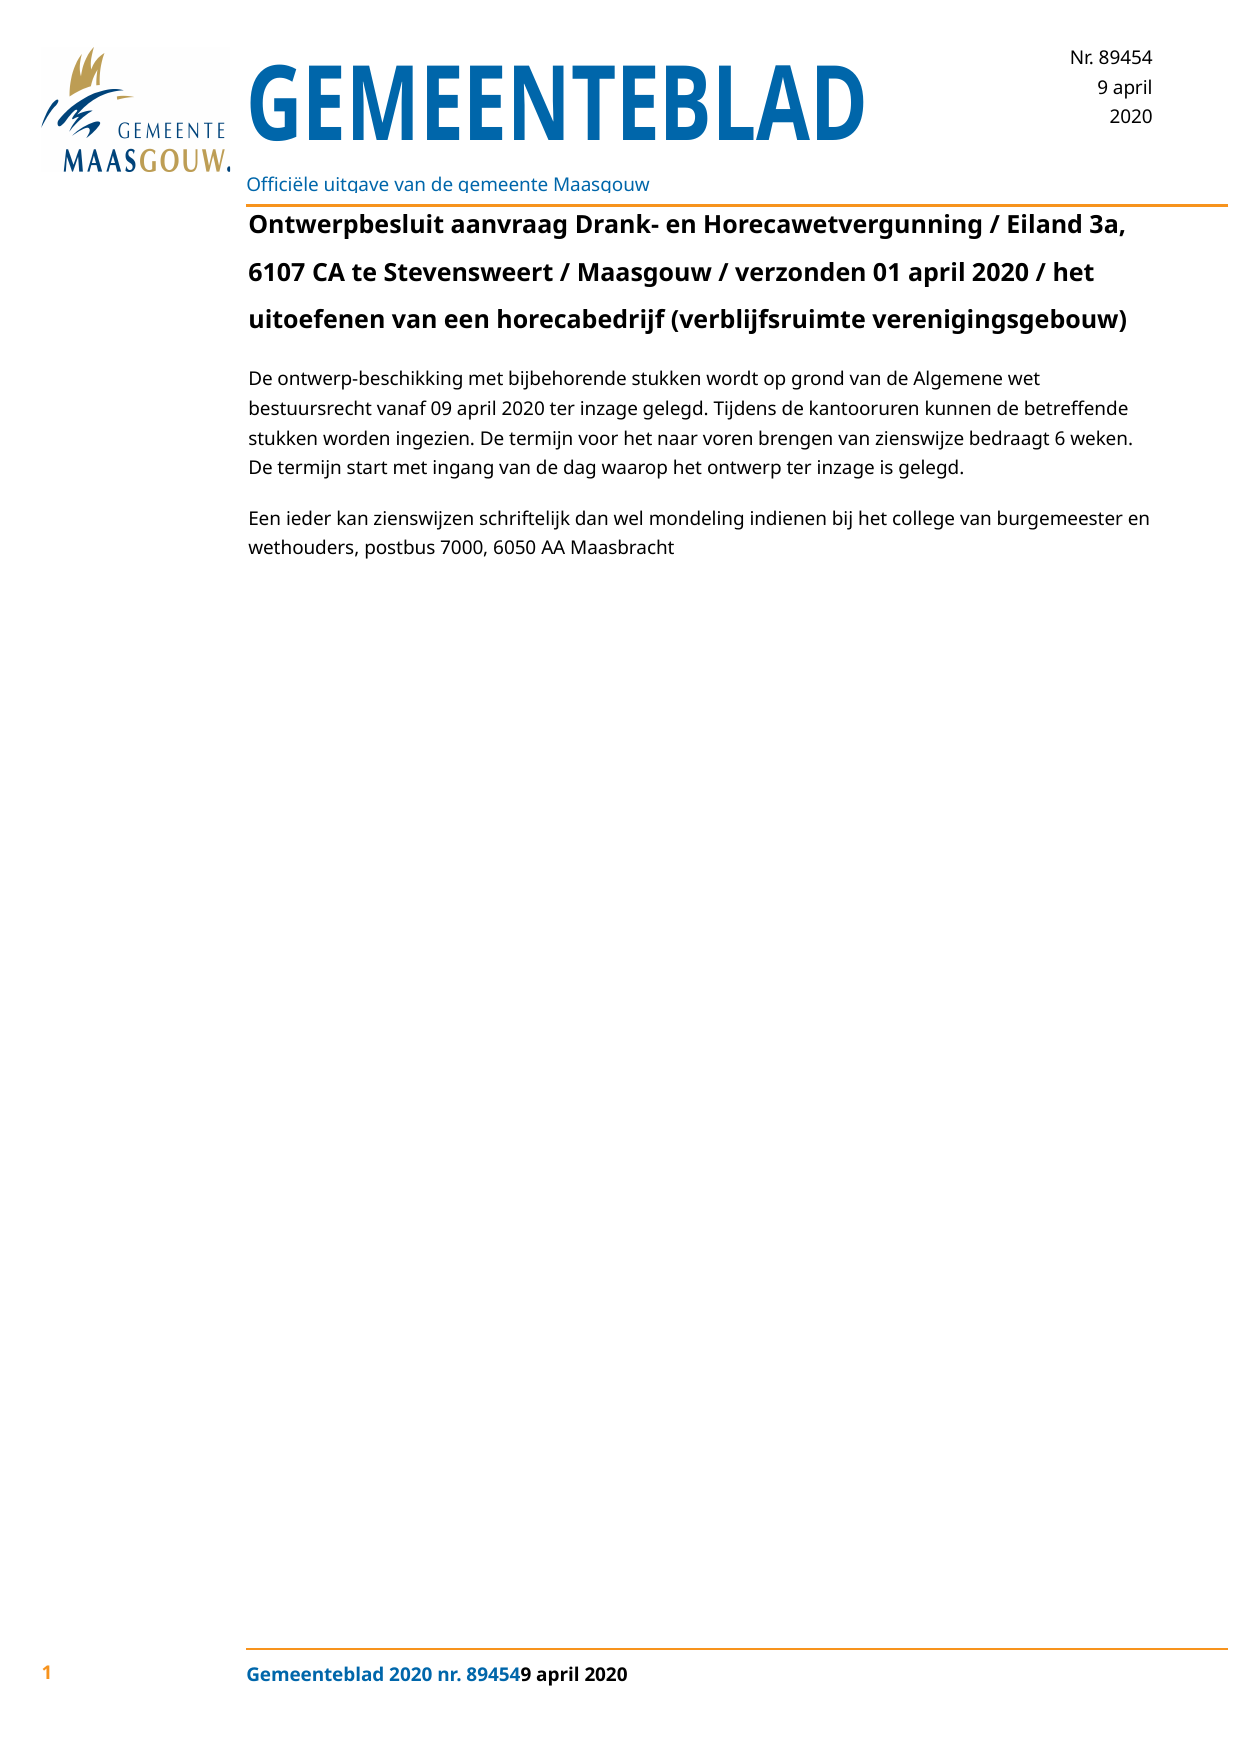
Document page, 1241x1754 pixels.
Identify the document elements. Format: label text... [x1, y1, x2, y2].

text Een ieder kan zienswijzen schriftelijk dan wel mondeling indienen bij het college van burgemeester en wethouders, postbus 7000, 6050 AA Maasbracht [248, 505, 1152, 560]
picture [41, 47, 231, 172]
text Ontwerpbesluit aanvraag Drank- en Horecawetvergunning / Eiland 3a, 6107 CA te Stevensweert / Maasgouw / verzonden 01 april 2020 / het uitoefenen van een horecabedrijf (verblijfsruimte verenigingsgebouw) [248, 207, 1152, 336]
text De ontwerp-beschikking met bijbehorende stukken wordt op grond van de Algemene wet bestuursrecht vanaf 09 april 2020 ter inzage gelegd. Tijdens de kantooruren kunnen de betreffende stukken worden ingezien. De termijn voor het naar voren brengen van zienswijze bedraagt 6 weken. De termijn start met ingang van de dag waarop het ontwerp ter inzage is gelegd. [248, 366, 1152, 480]
